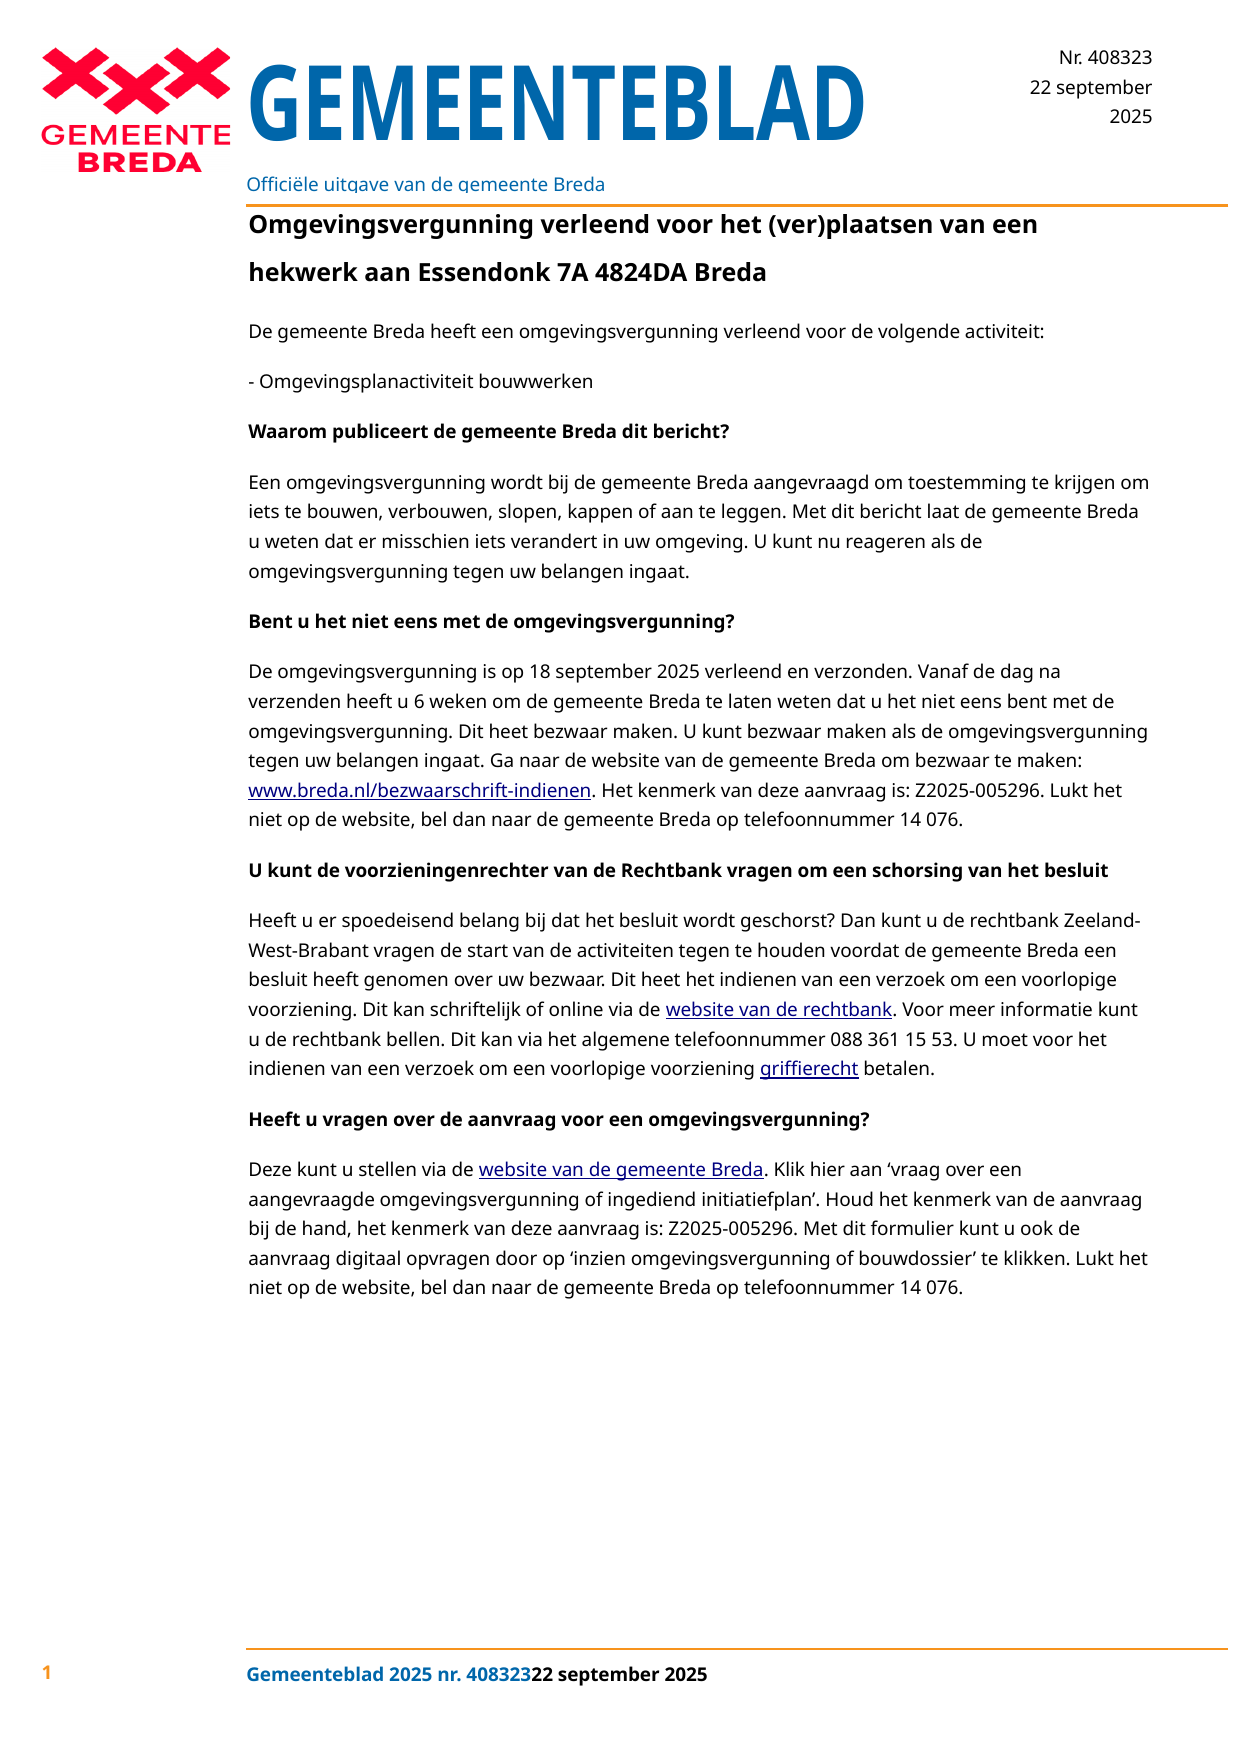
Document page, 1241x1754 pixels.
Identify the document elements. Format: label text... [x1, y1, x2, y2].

picture [41, 47, 231, 172]
text - Omgevingsplanactiviteit bouwwerken [248, 368, 1152, 394]
text Deze kunt u stellen via de website van de gemeente Breda. Klik hier aan ‘vraag over een aangevraagde omgevingsvergunning of ingediend initiatiefplan’. Houd het kenmerk van de aanvraag bij de hand, het kenmerk van deze aanvraag is: Z2025-005296. Met dit formulier kunt u ook de aanvraag digitaal opvragen door op ‘inzien omgevingsvergunning of bouwdossier’ te klikken. Lukt het niet op de website, bel dan naar de gemeente Breda op telefoonnummer 14 076. [248, 1156, 1152, 1300]
text Omgevingsvergunning verleend voor het (ver)plaatsen van een hekwerk aan Essendonk 7A 4824DA Breda [248, 207, 1152, 288]
text U kunt de voorzieningenrechter van de Rechtbank vragen om een schorsing van het besluit [248, 857, 1152, 883]
text De omgevingsvergunning is op 18 september 2025 verleend en verzonden. Vanaf de dag na verzenden heeft u 6 weken om de gemeente Breda te laten weten dat u het niet eens bent met de omgevingsvergunning. Dit heet bezwaar maken. U kunt bezwaar maken als de omgevingsvergunning tegen uw belangen ingaat. Ga naar de website van de gemeente Breda om bezwaar te maken: www.breda.nl/bezwaarschrift-indienen. Het kenmerk van deze aanvraag is: Z2025-005296. Lukt het niet op de website, bel dan naar de gemeente Breda op telefoonnummer 14 076. [248, 659, 1152, 832]
text Heeft u vragen over de aanvraag voor een omgevingsvergunning? [248, 1106, 1152, 1132]
text Heeft u er spoedeisend belang bij dat het besluit wordt geschorst? Dan kunt u de rechtbank Zeeland-West-Brabant vragen de start van de activiteiten tegen te houden voordat de gemeente Breda een besluit heeft genomen over uw bezwaar. Dit heet het indienen van een verzoek om een voorlopige voorziening. Dit kan schriftelijk of online via de website van de rechtbank. Voor meer informatie kunt u de rechtbank bellen. Dit kan via het algemene telefoonnummer 088 361 15 53. U moet voor het indienen van een verzoek om een voorlopige voorziening griffierecht betalen. [248, 907, 1152, 1081]
text Bent u het niet eens met de omgevingsvergunning? [248, 608, 1152, 634]
text Waarom publiceert de gemeente Breda dit bericht? [248, 419, 1152, 444]
text Een omgevingsvergunning wordt bij de gemeente Breda aangevraagd om toestemming te krijgen om iets te bouwen, verbouwen, slopen, kappen of aan te leggen. Met dit bericht laat de gemeente Breda u weten dat er misschien iets verandert in uw omgeving. U kunt nu reageren als de omgevingsvergunning tegen uw belangen ingaat. [248, 469, 1152, 584]
text De gemeente Breda heeft een omgevingsvergunning verleend voor de volgende activiteit: [248, 318, 1152, 344]
